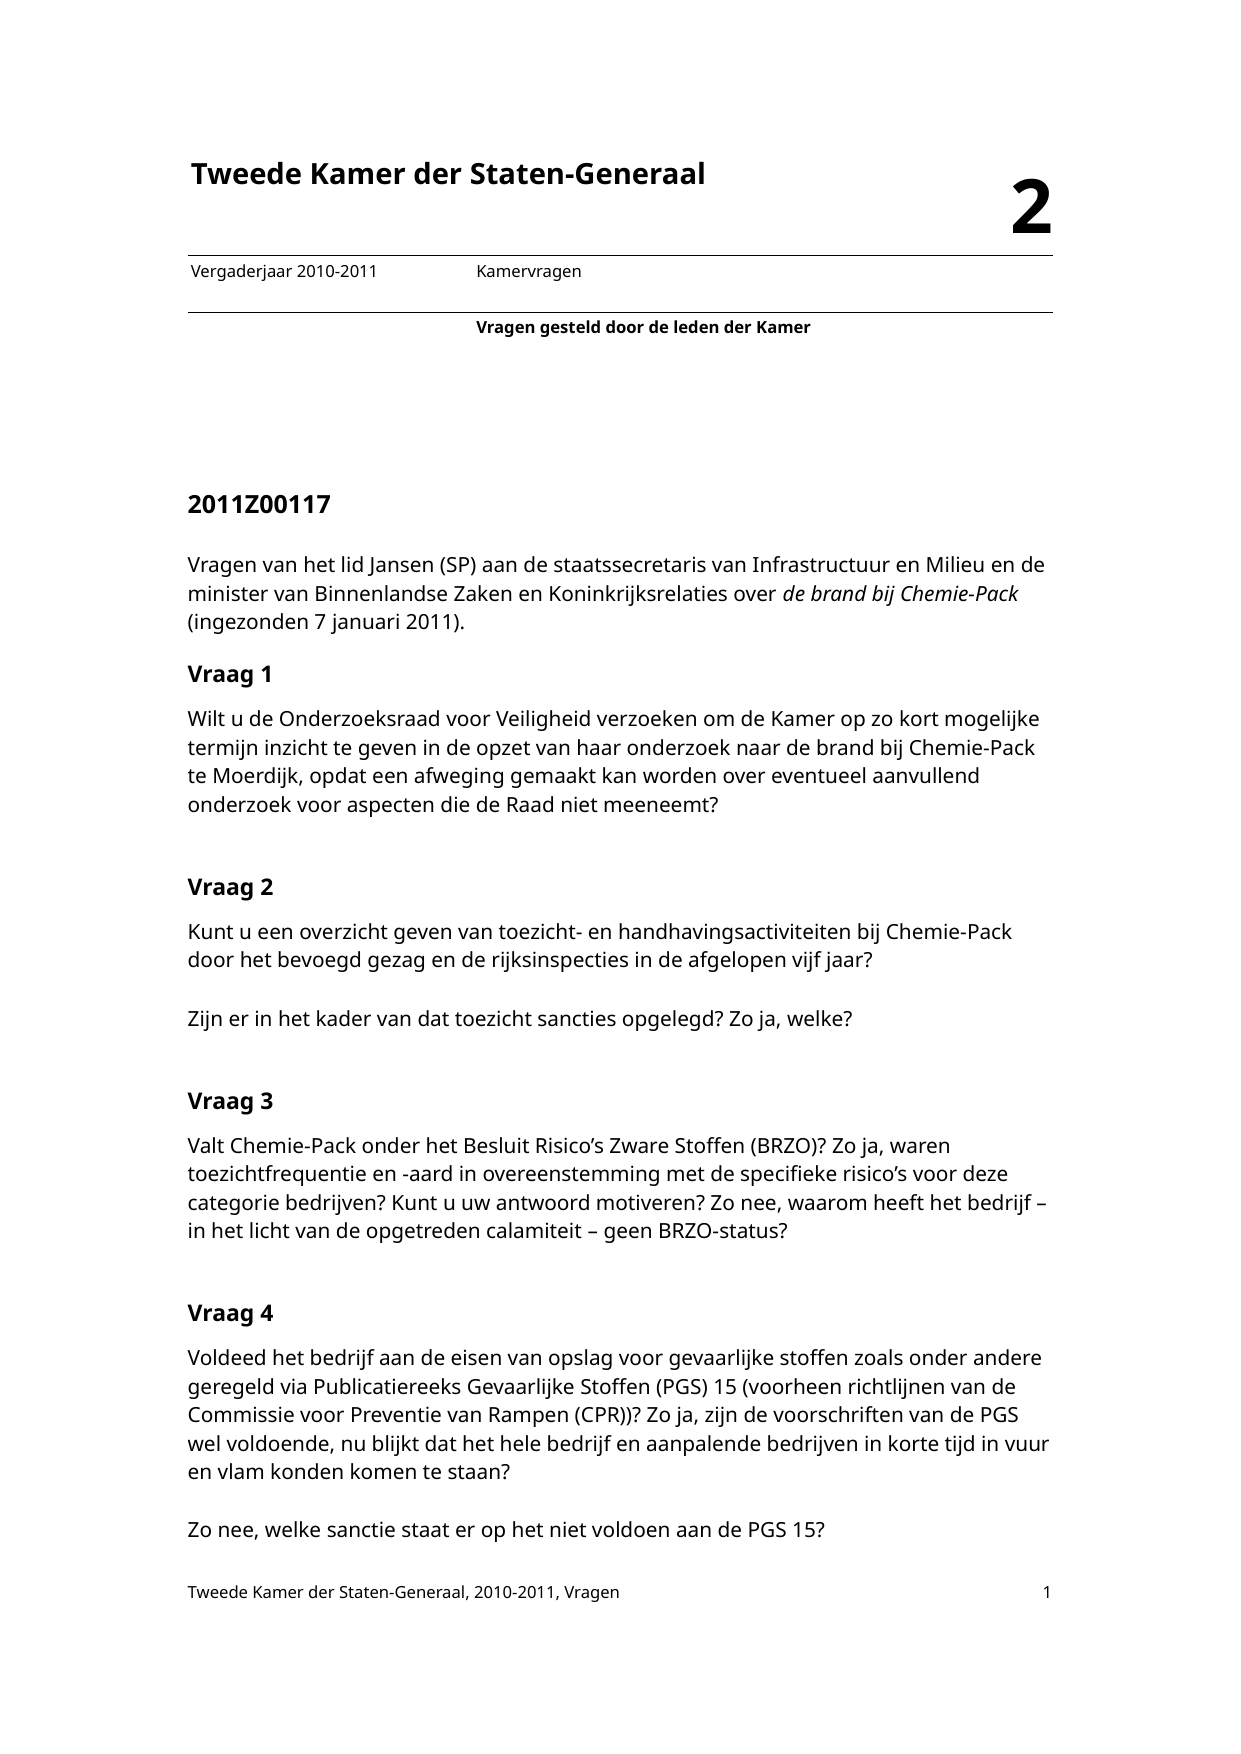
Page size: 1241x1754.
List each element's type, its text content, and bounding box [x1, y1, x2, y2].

table_header Tweede Kamer der Staten-Generaal [188, 150, 879, 255]
subtitle Vraag 1 [187, 658, 1053, 689]
table_cell [188, 313, 473, 339]
table_cell Vragen gesteld door de leden der Kamer [473, 313, 1053, 339]
subtitle Vraag 2 [187, 871, 1053, 902]
text Wilt u de Onderzoeksraad voor Veiligheid verzoeken om de Kamer op zo kort mogelijke termijn inzicht te geven in de opzet van haar onderzoek naar de brand bij Chemie-Pack te Moerdijk, opdat een afweging gemaakt kan worden over eventueel aanvullend onderzoek voor aspecten die de Raad niet meeneemt? [187, 704, 1053, 818]
text 2011Z00117 [187, 487, 1053, 521]
table_header 2 [880, 150, 1053, 255]
text Zijn er in het kader van dat toezicht sancties opgelegd? Zo ja, welke? [187, 1004, 1053, 1032]
table_cell Vergaderjaar 2010-2011 [188, 256, 473, 312]
table_cell Kamervragen [473, 256, 1053, 312]
text Kunt u een overzicht geven van toezicht- en handhavingsactiviteiten bij Chemie-Pack door het bevoegd gezag en de rijksinspecties in de afgelopen vijf jaar? [187, 917, 1053, 974]
text Zo nee, welke sanctie staat er op het niet voldoen aan de PGS 15? [187, 1516, 1053, 1544]
text Valt Chemie-Pack onder het Besluit Risico’s Zware Stoffen (BRZO)? Zo ja, waren toezichtfrequentie en -aard in overeenstemming met de specifieke risico’s voor deze categorie bedrijven? Kunt u uw antwoord motiveren? Zo nee, waarom heeft het bedrijf – in het licht van de opgetreden calamiteit – geen BRZO-status? [187, 1131, 1053, 1245]
text Voldeed het bedrijf aan de eisen van opslag voor gevaarlijke stoffen zoals onder andere geregeld via Publicatiereeks Gevaarlijke Stoffen (PGS) 15 (voorheen richtlijnen van de Commissie voor Preventie van Rampen (CPR))? Zo ja, zijn de voorschriften van de PGS wel voldoende, nu blijkt dat het hele bedrijf en aanpalende bedrijven in korte tijd in vuur en vlam konden komen te staan? [187, 1343, 1053, 1486]
subtitle Vraag 4 [187, 1297, 1053, 1328]
subtitle Vraag 3 [187, 1085, 1053, 1116]
text Vragen van het lid Jansen (SP) aan de staatssecretaris van Infrastructuur en Milieu en de minister van Binnenlandse Zaken en Koninkrijksrelaties over de brand bij Chemie-Pack (ingezonden 7 januari 2011). [187, 550, 1053, 636]
